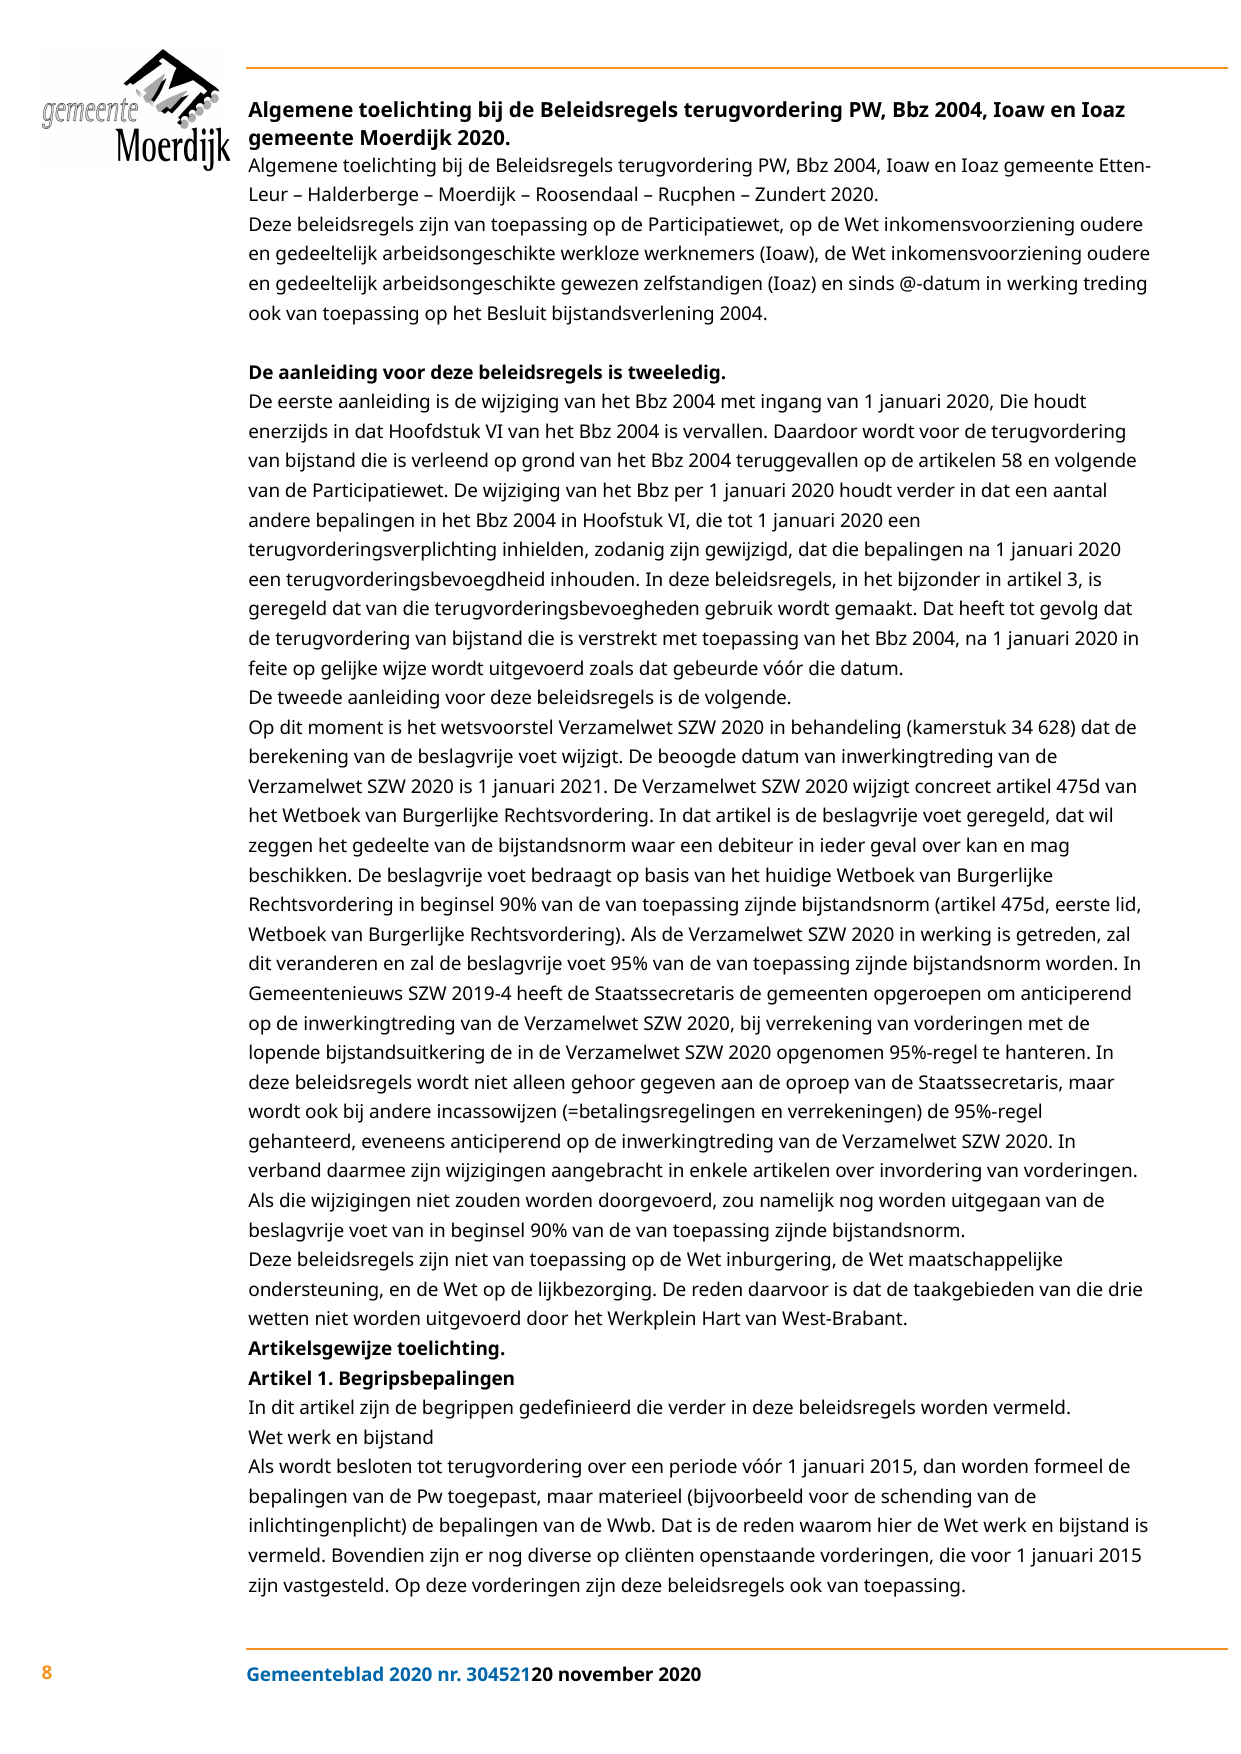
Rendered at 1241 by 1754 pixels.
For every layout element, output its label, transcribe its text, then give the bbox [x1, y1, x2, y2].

text Deze beleidsregels zijn van toepassing op de Participatiewet, op de Wet inkomensvoorziening oudere en gedeeltelijk arbeidsongeschikte werkloze werknemers (Ioaw), de Wet inkomensvoorziening oudere en gedeeltelijk arbeidsongeschikte gewezen zelfstandigen (Ioaz) en sinds @-datum in werking treding ook van toepassing op het Besluit bijstandsverlening 2004. [248, 211, 1152, 325]
picture [41, 47, 231, 172]
text Artikel 1. Begripsbepalingen [248, 1365, 1152, 1390]
text De tweede aanleiding voor deze beleidsregels is de volgende. [248, 684, 1152, 710]
text De eerste aanleiding is de wijziging van het Bbz 2004 met ingang van 1 januari 2020, Die houdt enerzijds in dat Hoofdstuk VI van het Bbz 2004 is vervallen. Daardoor wordt voor de terugvordering van bijstand die is verleend op grond van het Bbz 2004 teruggevallen op de artikelen 58 en volgende van de Participatiewet. De wijziging van het Bbz per 1 januari 2020 houdt verder in dat een aantal andere bepalingen in het Bbz 2004 in Hoofstuk VI, die tot 1 januari 2020 een terugvorderingsverplichting inhielden, zodanig zijn gewijzigd, dat die bepalingen na 1 januari 2020 een terugvorderingsbevoegdheid inhouden. In deze beleidsregels, in het bijzonder in artikel 3, is geregeld dat van die terugvorderingsbevoegheden gebruik wordt gemaakt. Dat heeft tot gevolg dat de terugvordering van bijstand die is verstrekt met toepassing van het Bbz 2004, na 1 januari 2020 in feite op gelijke wijze wordt uitgevoerd zoals dat gebeurde vóór die datum. [248, 388, 1152, 680]
text Artikelsgewijze toelichting. [248, 1335, 1152, 1361]
text Op dit moment is het wetsvoorstel Verzamelwet SZW 2020 in behandeling (kamerstuk 34 628) dat de berekening van de beslagvrije voet wijzigt. De beoogde datum van inwerkingtreding van de Verzamelwet SZW 2020 is 1 januari 2021. De Verzamelwet SZW 2020 wijzigt concreet artikel 475d van het Wetboek van Burgerlijke Rechtsvordering. In dat artikel is de beslagvrije voet geregeld, dat wil zeggen het gedeelte van de bijstandsnorm waar een debiteur in ieder geval over kan en mag beschikken. De beslagvrije voet bedraagt op basis van het huidige Wetboek van Burgerlijke Rechtsvordering in beginsel 90% van de van toepassing zijnde bijstandsnorm (artikel 475d, eerste lid, Wetboek van Burgerlijke Rechtsvordering). Als de Verzamelwet SZW 2020 in werking is getreden, zal dit veranderen en zal de beslagvrije voet 95% van de van toepassing zijnde bijstandsnorm worden. In Gemeentenieuws SZW 2019-4 heeft de Staatssecretaris de gemeenten opgeroepen om anticiperend op de inwerkingtreding van de Verzamelwet SZW 2020, bij verrekening van vorderingen met de lopende bijstandsuitkering de in de Verzamelwet SZW 2020 opgenomen 95%-regel te hanteren. In deze beleidsregels wordt niet alleen gehoor gegeven aan de oproep van de Staatssecretaris, maar wordt ook bij andere incassowijzen (=betalingsregelingen en verrekeningen) de 95%-regel gehanteerd, eveneens anticiperend op de inwerkingtreding van de Verzamelwet SZW 2020. In verband daarmee zijn wijzigingen aangebracht in enkele artikelen over invordering van vorderingen. Als die wijzigingen niet zouden worden doorgevoerd, zou namelijk nog worden uitgegaan van de beslagvrije voet van in beginsel 90% van de van toepassing zijnde bijstandsnorm. [248, 714, 1152, 1242]
text Deze beleidsregels zijn niet van toepassing op de Wet inburgering, de Wet maatschappelijke ondersteuning, en de Wet op de lijkbezorging. De reden daarvoor is dat de taakgebieden van die drie wetten niet worden uitgevoerd door het Werkplein Hart van West-Brabant. [248, 1246, 1152, 1331]
text Algemene toelichting bij de Beleidsregels terugvordering PW, Bbz 2004, Ioaw en Ioaz gemeente Etten-Leur – Halderberge – Moerdijk – Roosendaal – Rucphen – Zundert 2020. [248, 152, 1152, 207]
text In dit artikel zijn de begrippen gedefinieerd die verder in deze beleidsregels worden vermeld. [248, 1394, 1152, 1420]
text Algemene toelichting bij de Beleidsregels terugvordering PW, Bbz 2004, Ioaw en Ioaz gemeente Moerdijk 2020. [248, 95, 1152, 152]
text Als wordt besloten tot terugvordering over een periode vóór 1 januari 2015, dan worden formeel de bepalingen van de Pw toegepast, maar materieel (bijvoorbeeld voor de schending van de inlichtingenplicht) de bepalingen van de Wwb. Dat is de reden waarom hier de Wet werk en bijstand is vermeld. Bovendien zijn er nog diverse op cliënten openstaande vorderingen, die voor 1 januari 2015 zijn vastgesteld. Op deze vorderingen zijn deze beleidsregels ook van toepassing. [248, 1453, 1152, 1597]
text De aanleiding voor deze beleidsregels is tweeledig. [248, 359, 1152, 384]
text Wet werk en bijstand [248, 1424, 1152, 1449]
